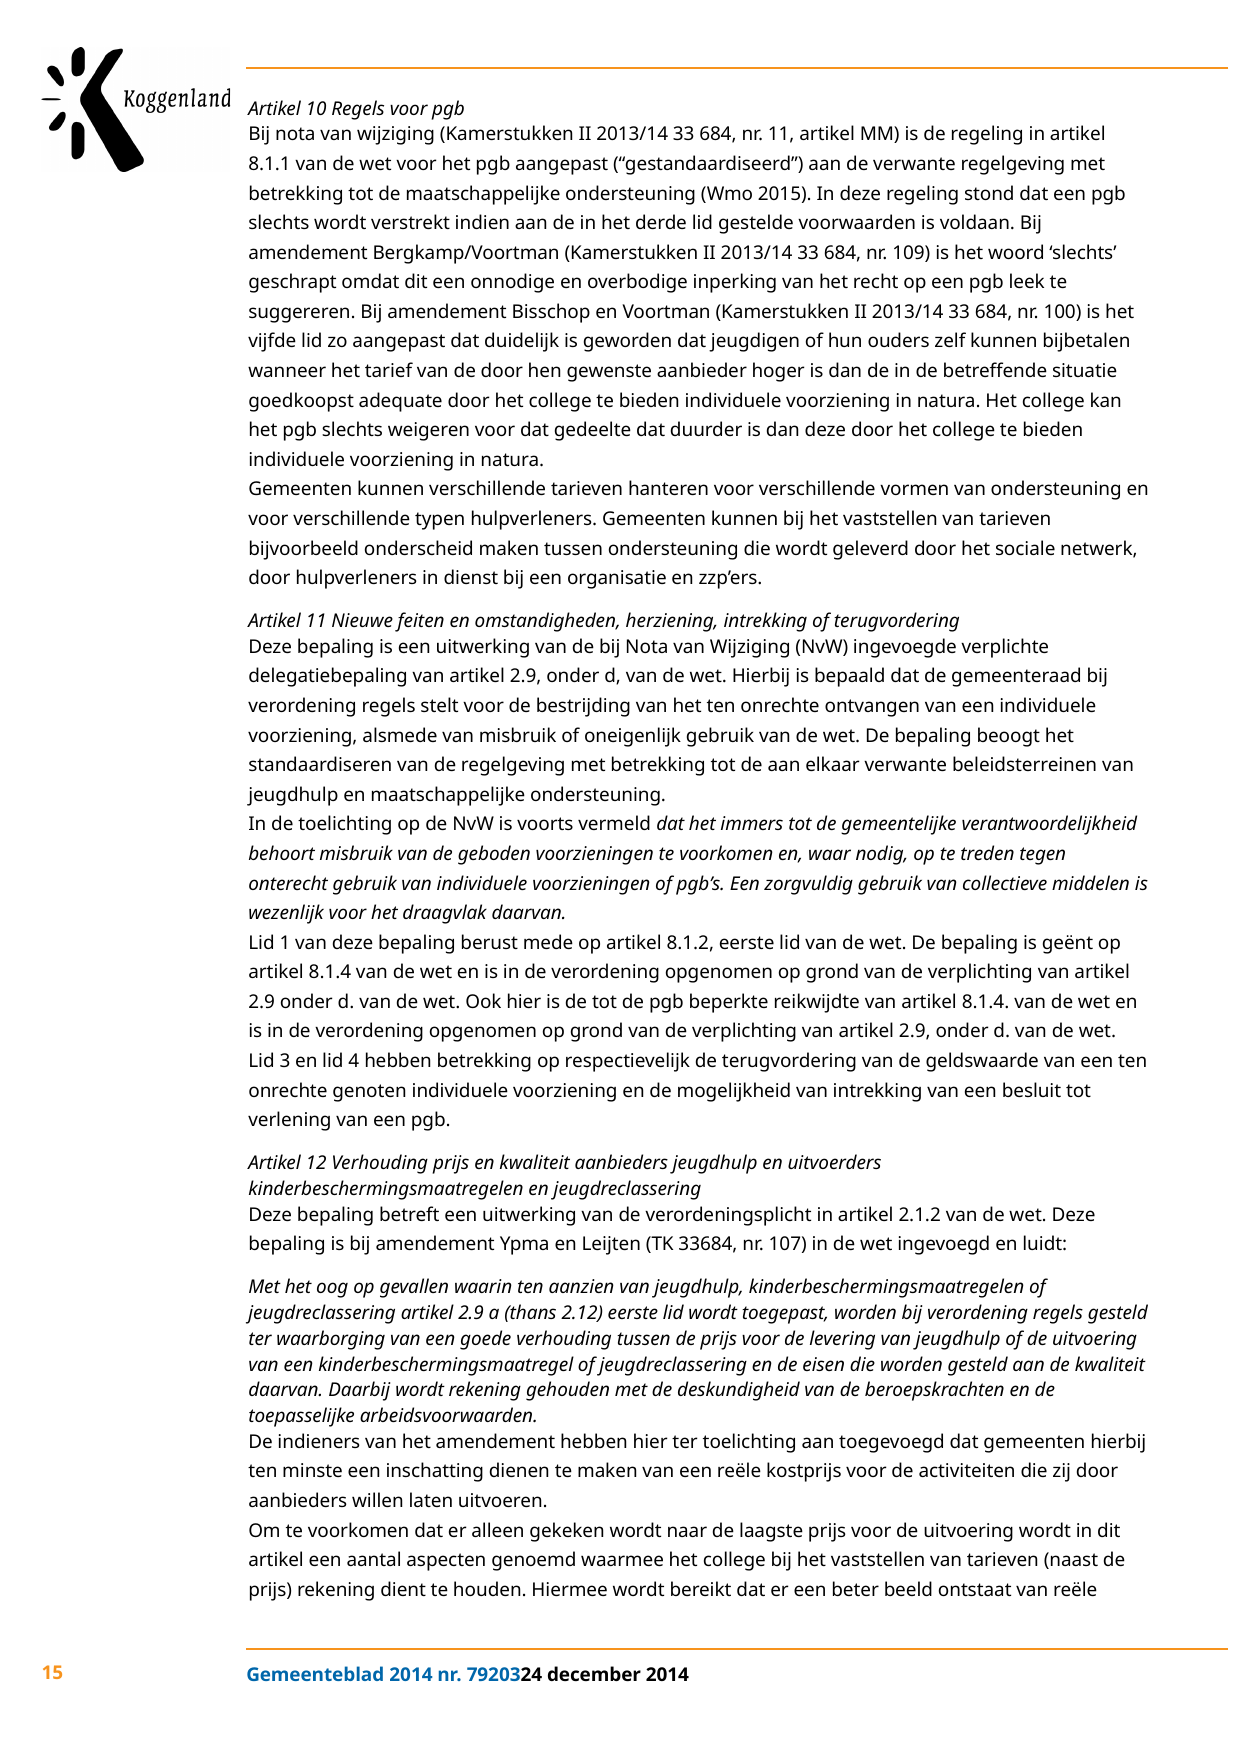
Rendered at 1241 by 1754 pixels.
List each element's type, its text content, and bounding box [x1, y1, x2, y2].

text Bij nota van wijziging (Kamerstukken II 2013/14 33 684, nr. 11, artikel MM) is de regeling in artikel 8.1.1 van de wet voor het pgb aangepast (“gestandaardiseerd”) aan de verwante regelgeving met betrekking tot de maatschappelijke ondersteuning (Wmo 2015). In deze regeling stond dat een pgb slechts wordt verstrekt indien aan de in het derde lid gestelde voorwaarden is voldaan. Bij amendement Bergkamp/Voortman (Kamerstukken II 2013/14 33 684, nr. 109) is het woord ‘slechts’ geschrapt omdat dit een onnodige en overbodige inperking van het recht op een pgb leek te suggereren. Bij amendement Bisschop en Voortman (Kamerstukken II 2013/14 33 684, nr. 100) is het vijfde lid zo aangepast dat duidelijk is geworden dat jeugdigen of hun ouders zelf kunnen bijbetalen wanneer het tarief van de door hen gewenste aanbieder hoger is dan de in de betreffende situatie goedkoopst adequate door het college te bieden individuele voorziening in natura. Het college kan het pgb slechts weigeren voor dat gedeelte dat duurder is dan deze door het college te bieden individuele voorziening in natura. [248, 121, 1152, 472]
text De indieners van het amendement hebben hier ter toelichting aan toegevoegd dat gemeenten hierbij ten minste een inschatting dienen te maken van een reële kostprijs voor de activiteiten die zij door aanbieders willen laten uitvoeren. [248, 1428, 1152, 1513]
text Gemeenten kunnen verschillende tarieven hanteren voor verschillende vormen van ondersteuning en voor verschillende typen hulpverleners. Gemeenten kunnen bij het vaststellen van tarieven bijvoorbeeld onderscheid maken tussen ondersteuning die wordt geleverd door het sociale netwerk, door hulpverleners in dienst bij een organisatie en zzp’ers. [248, 476, 1152, 590]
text Deze bepaling is een uitwerking van de bij Nota van Wijziging (NvW) ingevoegde verplichte delegatiebepaling van artikel 2.9, onder d, van de wet. Hierbij is bepaald dat de gemeenteraad bij verordening regels stelt voor de bestrijding van het ten onrechte ontvangen van een individuele voorziening, alsmede van misbruik of oneigenlijk gebruik van de wet. De bepaling beoogt het standaardiseren van de regelgeving met betrekking tot de aan elkaar verwante beleidsterreinen van jeugdhulp en maatschappelijke ondersteuning. [248, 633, 1152, 807]
picture [41, 47, 231, 172]
text Artikel 10 Regels voor pgb [248, 95, 1152, 121]
text Met het oog op gevallen waarin ten aanzien van jeugdhulp, kinderbeschermingsmaatregelen of jeugdreclassering artikel 2.9 a (thans 2.12) eerste lid wordt toegepast, worden bij verordening regels gesteld ter waarborging van een goede verhouding tussen de prijs voor de levering van jeugdhulp of de uitvoering van een kinderbeschermingsmaatregel of jeugdreclassering en de eisen die worden gesteld aan de kwaliteit daarvan. Daarbij wordt rekening gehouden met de deskundigheid van de beroepskrachten en de toepasselijke arbeidsvoorwaarden. [248, 1274, 1152, 1428]
text Lid 3 en lid 4 hebben betrekking op respectievelijk de terugvordering van de geldswaarde van een ten onrechte genoten individuele voorziening en de mogelijkheid van intrekking van een besluit tot verlening van een pgb. [248, 1047, 1152, 1132]
text Om te voorkomen dat er alleen gekeken wordt naar de laagste prijs voor de uitvoering wordt in dit artikel een aantal aspecten genoemd waarmee het college bij het vaststellen van tarieven (naast de prijs) rekening dient te houden. Hiermee wordt bereikt dat er een beter beeld ontstaat van reële [248, 1517, 1152, 1602]
text In de toelichting op de NvW is voorts vermeld dat het immers tot de gemeentelijke verantwoordelijkheid behoort misbruik van de geboden voorzieningen te voorkomen en, waar nodig, op te treden tegen onterecht gebruik van individuele voorzieningen of pgb’s. Een zorgvuldig gebruik van collectieve middelen is wezenlijk voor het draagvlak daarvan. [248, 811, 1152, 925]
text Lid 1 van deze bepaling berust mede op artikel 8.1.2, eerste lid van de wet. De bepaling is geënt op artikel 8.1.4 van de wet en is in de verordening opgenomen op grond van de verplichting van artikel 2.9 onder d. van de wet. Ook hier is de tot de pgb beperkte reikwijdte van artikel 8.1.4. van de wet en is in de verordening opgenomen op grond van de verplichting van artikel 2.9, onder d. van de wet. [248, 929, 1152, 1043]
text Deze bepaling betreft een uitwerking van de verordeningsplicht in artikel 2.1.2 van de wet. Deze bepaling is bij amendement Ypma en Leijten (TK 33684, nr. 107) in de wet ingevoegd en luidt: [248, 1201, 1152, 1256]
text Artikel 11 Nieuwe feiten en omstandigheden, herziening, intrekking of terugvordering [248, 607, 1152, 633]
text Artikel 12 Verhouding prijs en kwaliteit aanbieders jeugdhulp en uitvoerders kinderbeschermingsmaatregelen en jeugdreclassering [248, 1149, 1152, 1201]
